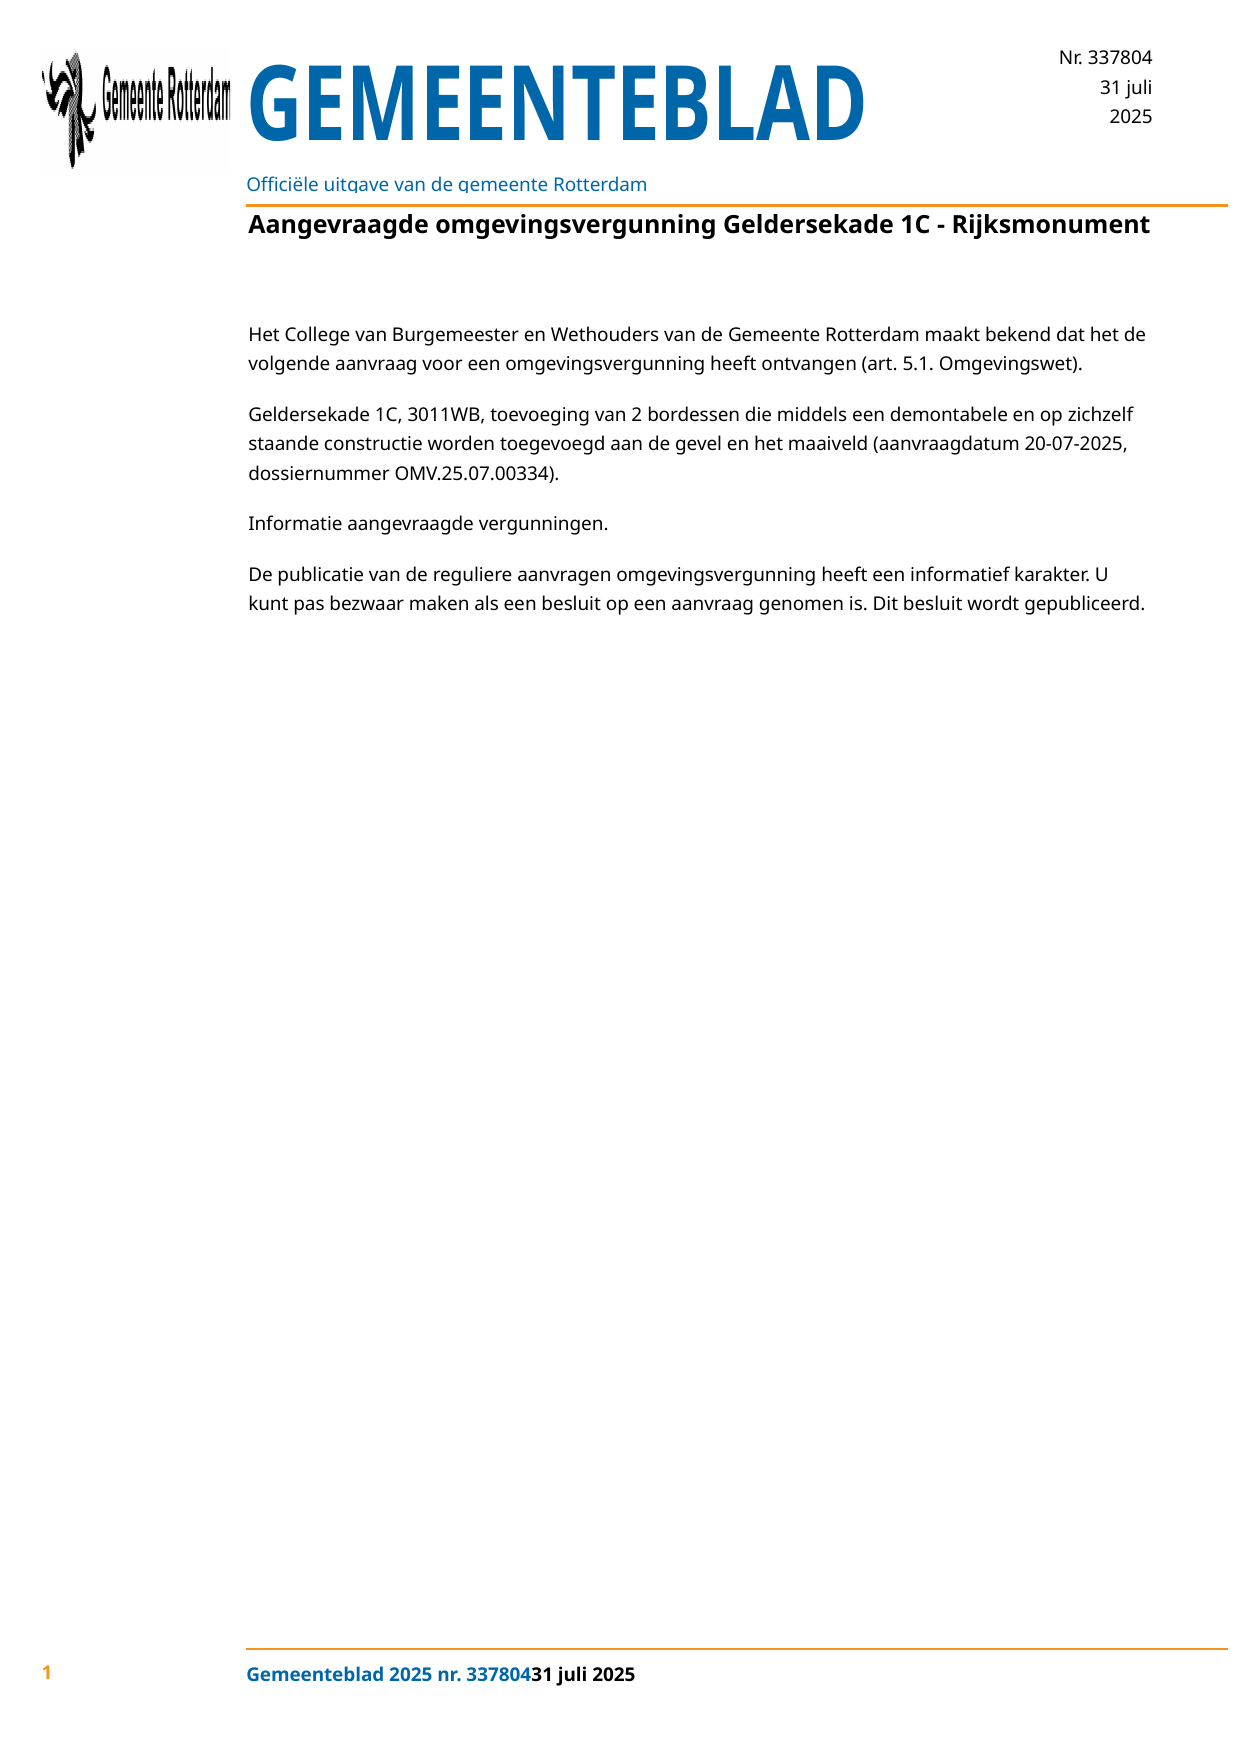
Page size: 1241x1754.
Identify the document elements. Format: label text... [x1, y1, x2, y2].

picture [41, 47, 231, 172]
text Aangevraagde omgevingsvergunning Geldersekade 1C - Rijksmonument [248, 207, 1152, 241]
text Geldersekade 1C, 3011WB, toevoeging van 2 bordessen die middels een demontabele en op zichzelf staande constructie worden toegevoegd aan de gevel en het maaiveld (aanvraagdatum 20-07-2025, dossiernummer OMV.25.07.00334). [248, 401, 1152, 486]
text De publicatie van de reguliere aanvragen omgevingsvergunning heeft een informatief karakter. U kunt pas bezwaar maken als een besluit op een aanvraag genomen is. Dit besluit wordt gepubliceerd. [248, 561, 1152, 616]
text Het College van Burgemeester en Wethouders van de Gemeente Rotterdam maakt bekend dat het de volgende aanvraag voor een omgevingsvergunning heeft ontvangen (art. 5.1. Omgevingswet). [248, 321, 1152, 376]
text Informatie aangevraagde vergunningen. [248, 510, 1152, 536]
